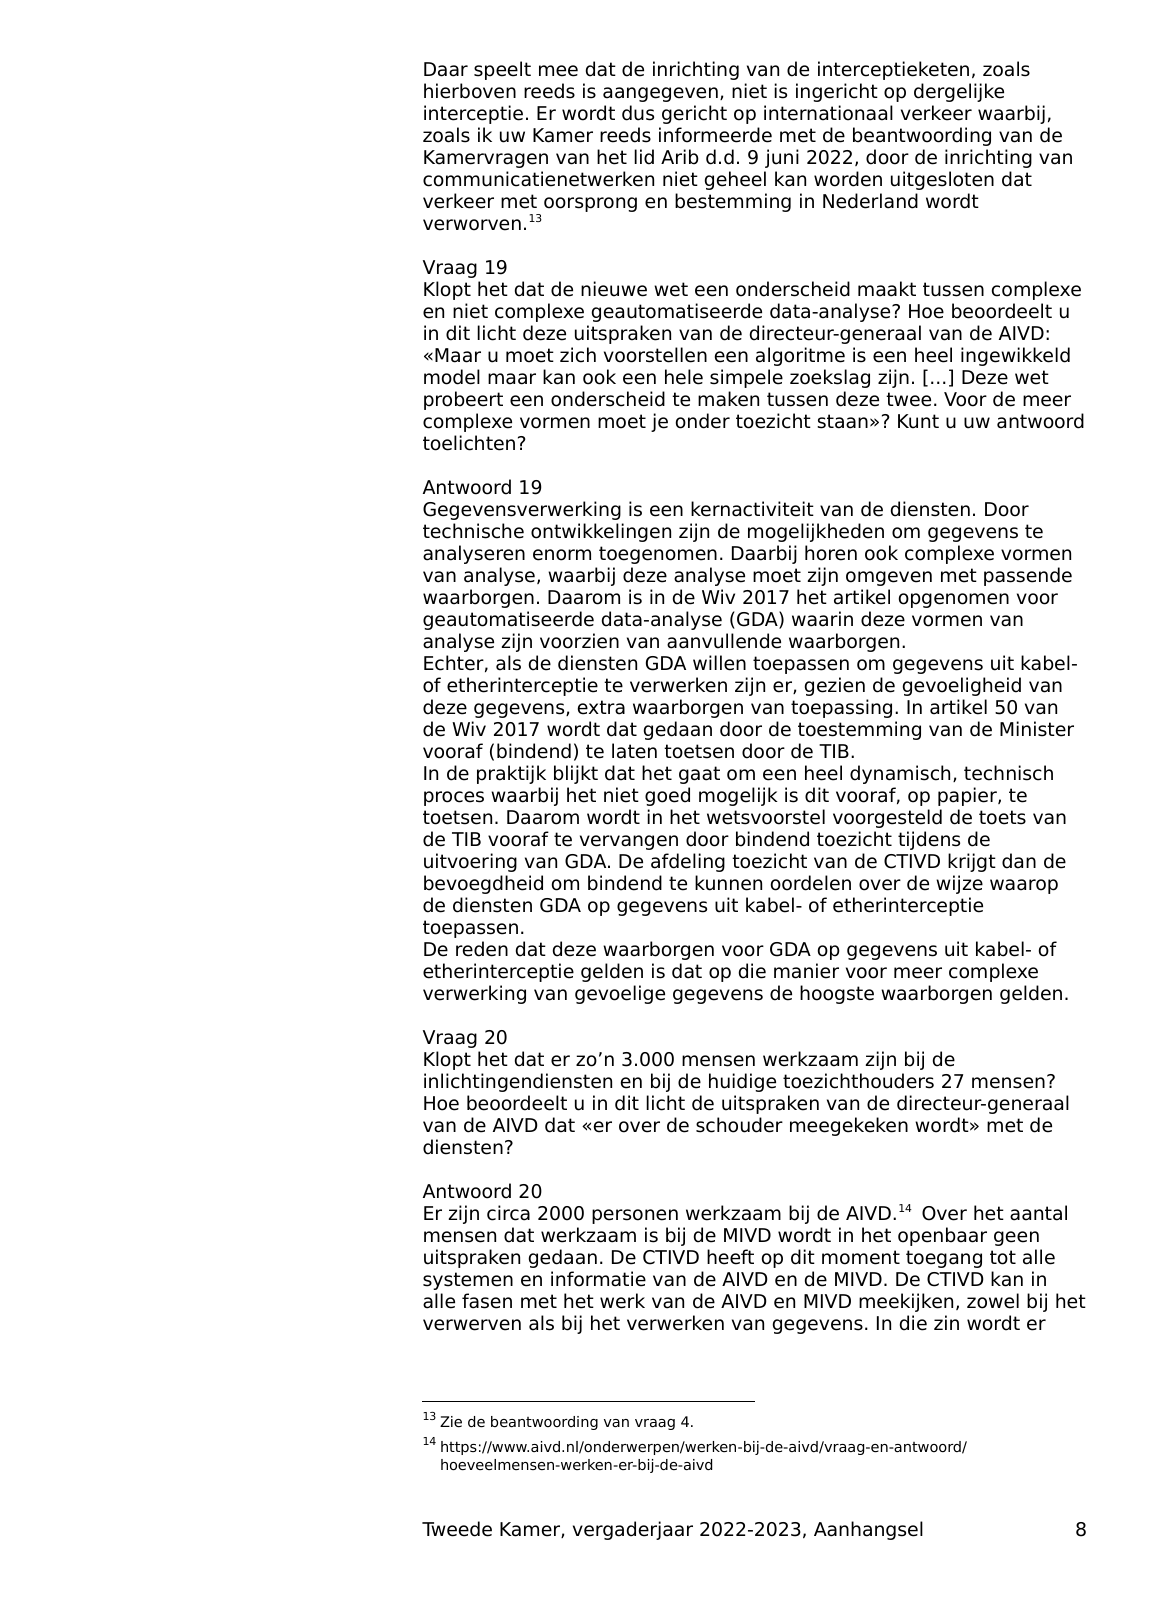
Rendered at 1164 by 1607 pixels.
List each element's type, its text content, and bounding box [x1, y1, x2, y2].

text Klopt het dat de nieuwe wet een onderscheid maakt tussen complexe en niet complexe geautomatiseerde data-analyse? Hoe beoordeelt u in dit licht deze uitspraken van de directeur-generaal van de AIVD: «Maar u moet zich voorstellen een algoritme is een heel ingewikkeld model maar kan ook een hele simpele zoekslag zijn. [...] Deze wet probeert een onderscheid te maken tussen deze twee. Voor de meer complexe vormen moet je onder toezicht staan»? Kunt u uw antwoord toelichten? [422, 279, 1087, 455]
text Zie de beantwoording van vraag 4. [422, 1410, 1087, 1432]
text Vraag 20 [422, 1027, 1087, 1049]
text Vraag 19 [422, 257, 1087, 279]
text Er zijn circa 2000 personen werkzaam bij de AIVD. Over het aantal mensen dat werkzaam is bij de MIVD wordt in het openbaar geen uitspraken gedaan. De CTIVD heeft op dit moment toegang tot alle systemen en informatie van de AIVD en de MIVD. De CTIVD kan in alle fasen met het werk van de AIVD en MIVD meekijken, zowel bij het verwerven als bij het verwerken van gegevens. In die zin wordt er [422, 1203, 1087, 1335]
text Gegevensverwerking is een kernactiviteit van de diensten. Door technische ontwikkelingen zijn de mogelijkheden om gegevens te analyseren enorm toegenomen. Daarbij horen ook complexe vormen van analyse, waarbij deze analyse moet zijn omgeven met passende waarborgen. Daarom is in de Wiv 2017 het artikel opgenomen voor geautomatiseerde data-analyse (GDA) waarin deze vormen van analyse zijn voorzien van aanvullende waarborgen. [422, 499, 1087, 653]
text De reden dat deze waarborgen voor GDA op gegevens uit kabel- of etherinterceptie gelden is dat op die manier voor meer complexe verwerking van gevoelige gegevens de hoogste waarborgen gelden. [422, 939, 1087, 1004]
text In de praktijk blijkt dat het gaat om een heel dynamisch, technisch proces waarbij het niet goed mogelijk is dit vooraf, op papier, te toetsen. Daarom wordt in het wetsvoorstel voorgesteld de toets van de TIB vooraf te vervangen door bindend toezicht tijdens de uitvoering van GDA. De afdeling toezicht van de CTIVD krijgt dan de bevoegdheid om bindend te kunnen oordelen over de wijze waarop de diensten GDA op gegevens uit kabel- of etherinterceptie toepassen. [422, 763, 1087, 939]
text Echter, als de diensten GDA willen toepassen om gegevens uit kabel- of etherinterceptie te verwerken zijn er, gezien de gevoeligheid van deze gegevens, extra waarborgen van toepassing. In artikel 50 van de Wiv 2017 wordt dat gedaan door de toestemming van de Minister vooraf (bindend) te laten toetsen door de TIB. [422, 653, 1087, 763]
text Antwoord 20 [422, 1181, 1087, 1203]
text Klopt het dat er zo’n 3.000 mensen werkzaam zijn bij de inlichtingendiensten en bij de huidige toezichthouders 27 mensen? Hoe beoordeelt u in dit licht de uitspraken van de directeur-generaal van de AIVD dat «er over de schouder meegekeken wordt» met de diensten? [422, 1049, 1087, 1159]
text Daar speelt mee dat de inrichting van de interceptieketen, zoals hierboven reeds is aangegeven, niet is ingericht op dergelijke interceptie. Er wordt dus gericht op internationaal verkeer waarbij, zoals ik uw Kamer reeds informeerde met de beantwoording van de Kamervragen van het lid Arib d.d. 9 juni 2022, door de inrichting van communicatienetwerken niet geheel kan worden uitgesloten dat verkeer met oorsprong en bestemming in Nederland wordt verworven. [422, 59, 1087, 235]
text https://www.aivd.nl/onderwerpen/werken-bij-de-aivd/vraag-en-antwoord/hoeveelmensen-werken-er-bij-de-aivd [422, 1435, 1087, 1474]
text Antwoord 19 [422, 477, 1087, 499]
